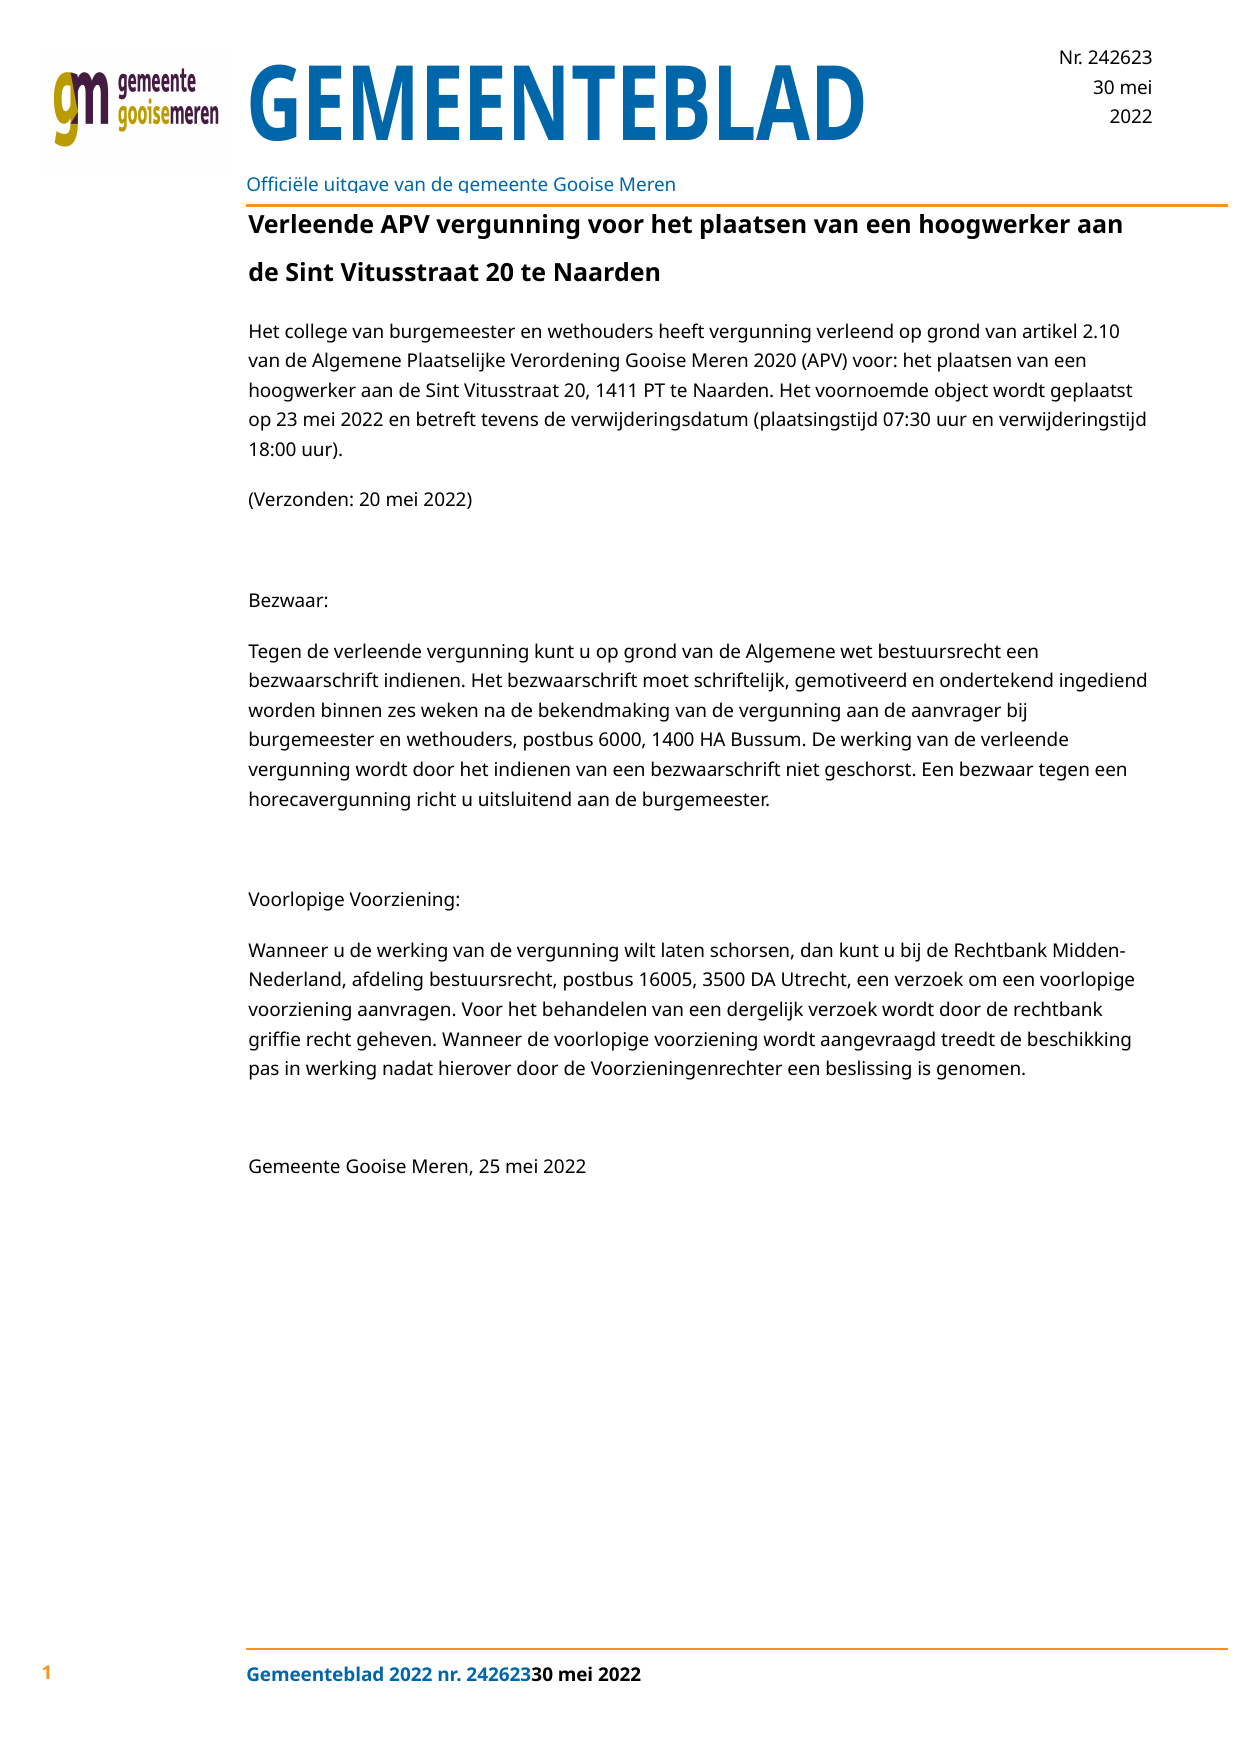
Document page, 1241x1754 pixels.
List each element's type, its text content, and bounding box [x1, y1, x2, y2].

text Bezwaar: [248, 587, 1152, 613]
text (Verzonden: 20 mei 2022) [248, 487, 1152, 512]
text Tegen de verleende vergunning kunt u op grond van de Algemene wet bestuursrecht een bezwaarschrift indienen. Het bezwaarschrift moet schriftelijk, gemotiveerd en ondertekend ingediend worden binnen zes weken na de bekendmaking van de vergunning aan de aanvrager bij burgemeester en wethouders, postbus 6000, 1400 HA Bussum. De werking van de verleende vergunning wordt door het indienen van een bezwaarschrift niet geschorst. Een bezwaar tegen een horecavergunning richt u uitsluitend aan de burgemeester. [248, 638, 1152, 812]
picture [41, 47, 231, 172]
text Voorlopige Voorziening: [248, 887, 1152, 912]
text Gemeente Gooise Meren, 25 mei 2022 [248, 1154, 1152, 1179]
text Het college van burgemeester en wethouders heeft vergunning verleend op grond van artikel 2.10 van de Algemene Plaatselijke Verordening Gooise Meren 2020 (APV) voor: het plaatsen van een hoogwerker aan de Sint Vitusstraat 20, 1411 PT te Naarden. Het voornoemde object wordt geplaatst op 23 mei 2022 en betreft tevens de verwijderingsdatum (plaatsingstijd 07:30 uur en verwijderingstijd 18:00 uur). [248, 318, 1152, 462]
text Verleende APV vergunning voor het plaatsen van een hoogwerker aan de Sint Vitusstraat 20 te Naarden [248, 207, 1152, 288]
text Wanneer u de werking van de vergunning wilt laten schorsen, dan kunt u bij de Rechtbank Midden-Nederland, afdeling bestuursrecht, postbus 16005, 3500 DA Utrecht, een verzoek om een voorlopige voorziening aanvragen. Voor het behandelen van een dergelijk verzoek wordt door de rechtbank griffie recht geheven. Wanneer de voorlopige voorziening wordt aangevraagd treedt de beschikking pas in werking nadat hierover door de Voorzieningenrechter een beslissing is genomen. [248, 937, 1152, 1081]
